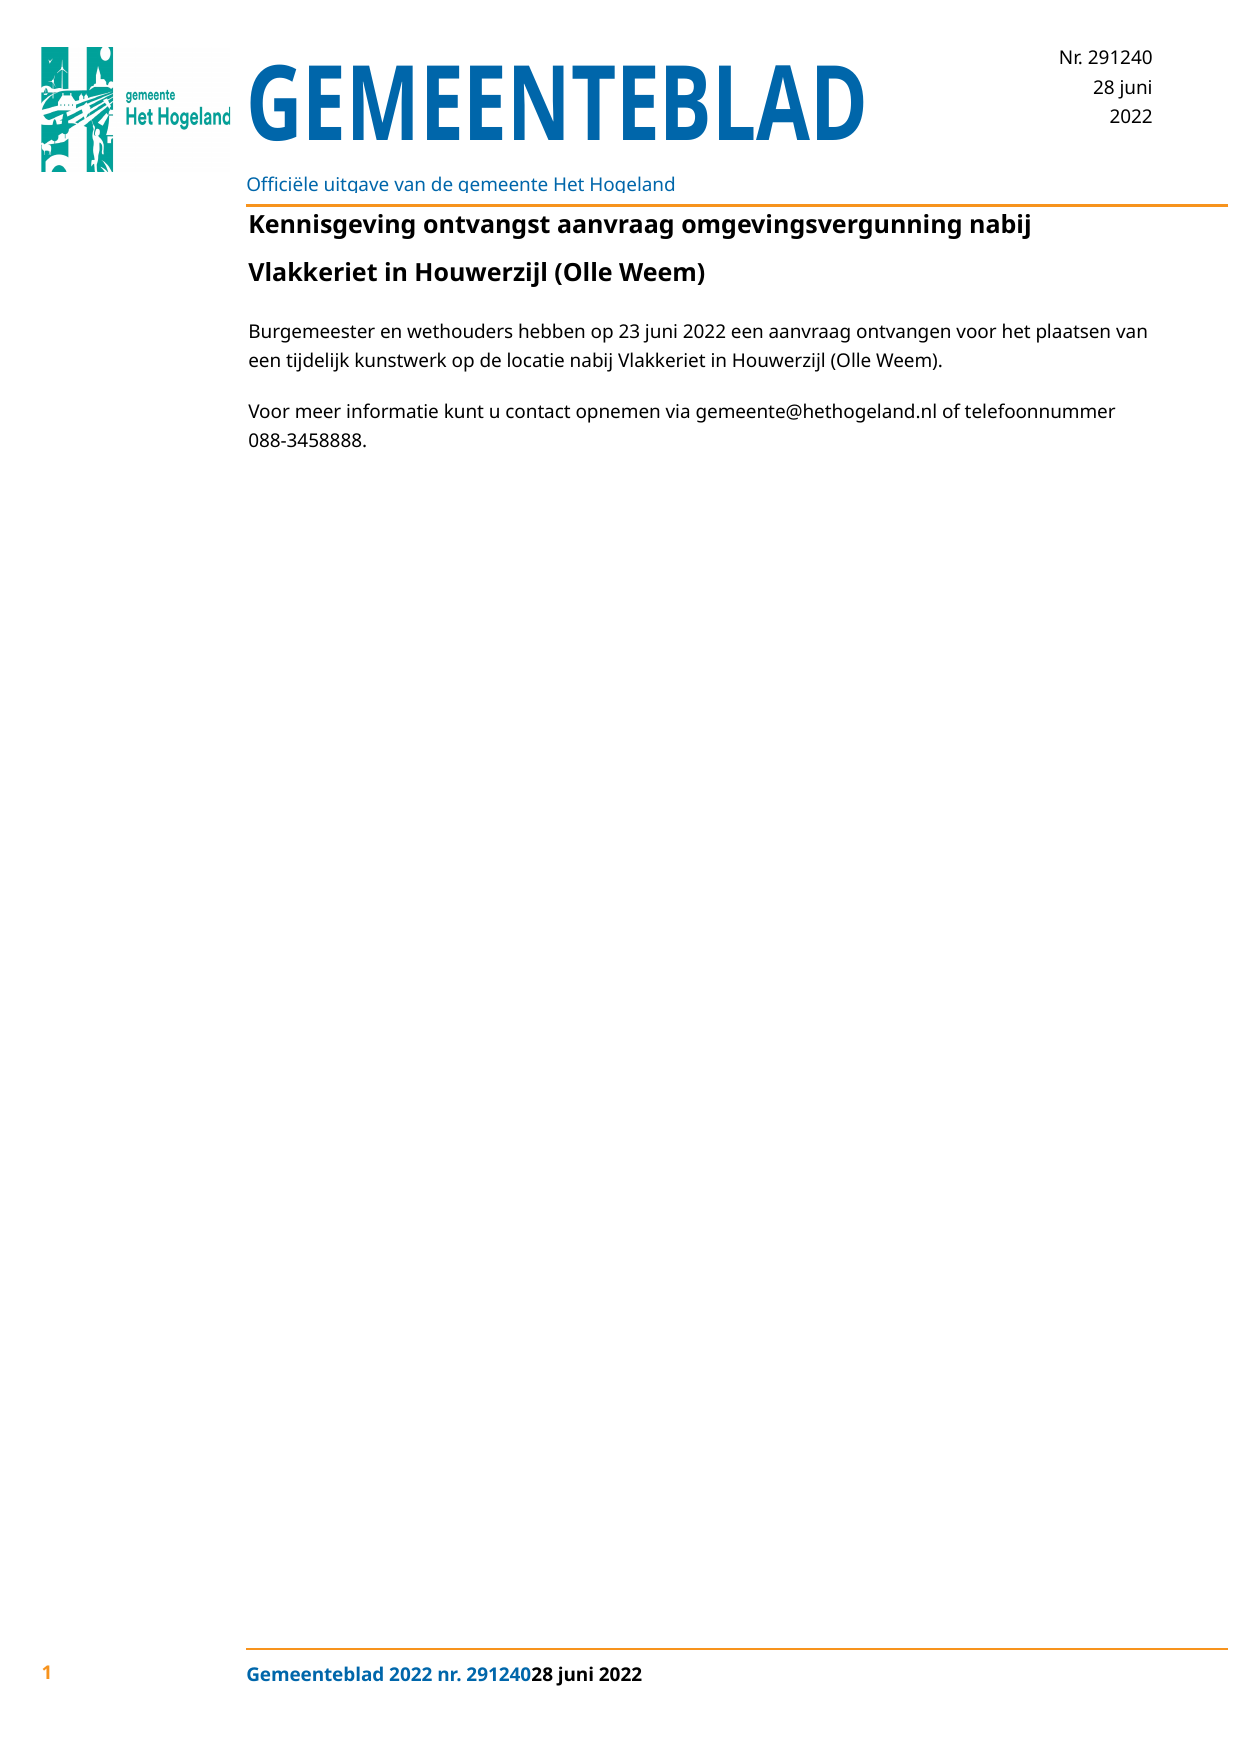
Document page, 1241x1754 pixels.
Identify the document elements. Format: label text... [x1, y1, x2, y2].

text Kennisgeving ontvangst aanvraag omgevingsvergunning nabij Vlakkeriet in Houwerzijl (Olle Weem) [248, 207, 1152, 288]
picture [41, 47, 231, 172]
text Voor meer informatie kunt u contact opnemen via gemeente@hethogeland.nl of telefoonnummer 088-3458888. [248, 398, 1152, 453]
text Burgemeester en wethouders hebben op 23 juni 2022 een aanvraag ontvangen voor het plaatsen van een tijdelijk kunstwerk op de locatie nabij Vlakkeriet in Houwerzijl (Olle Weem). [248, 318, 1152, 373]
